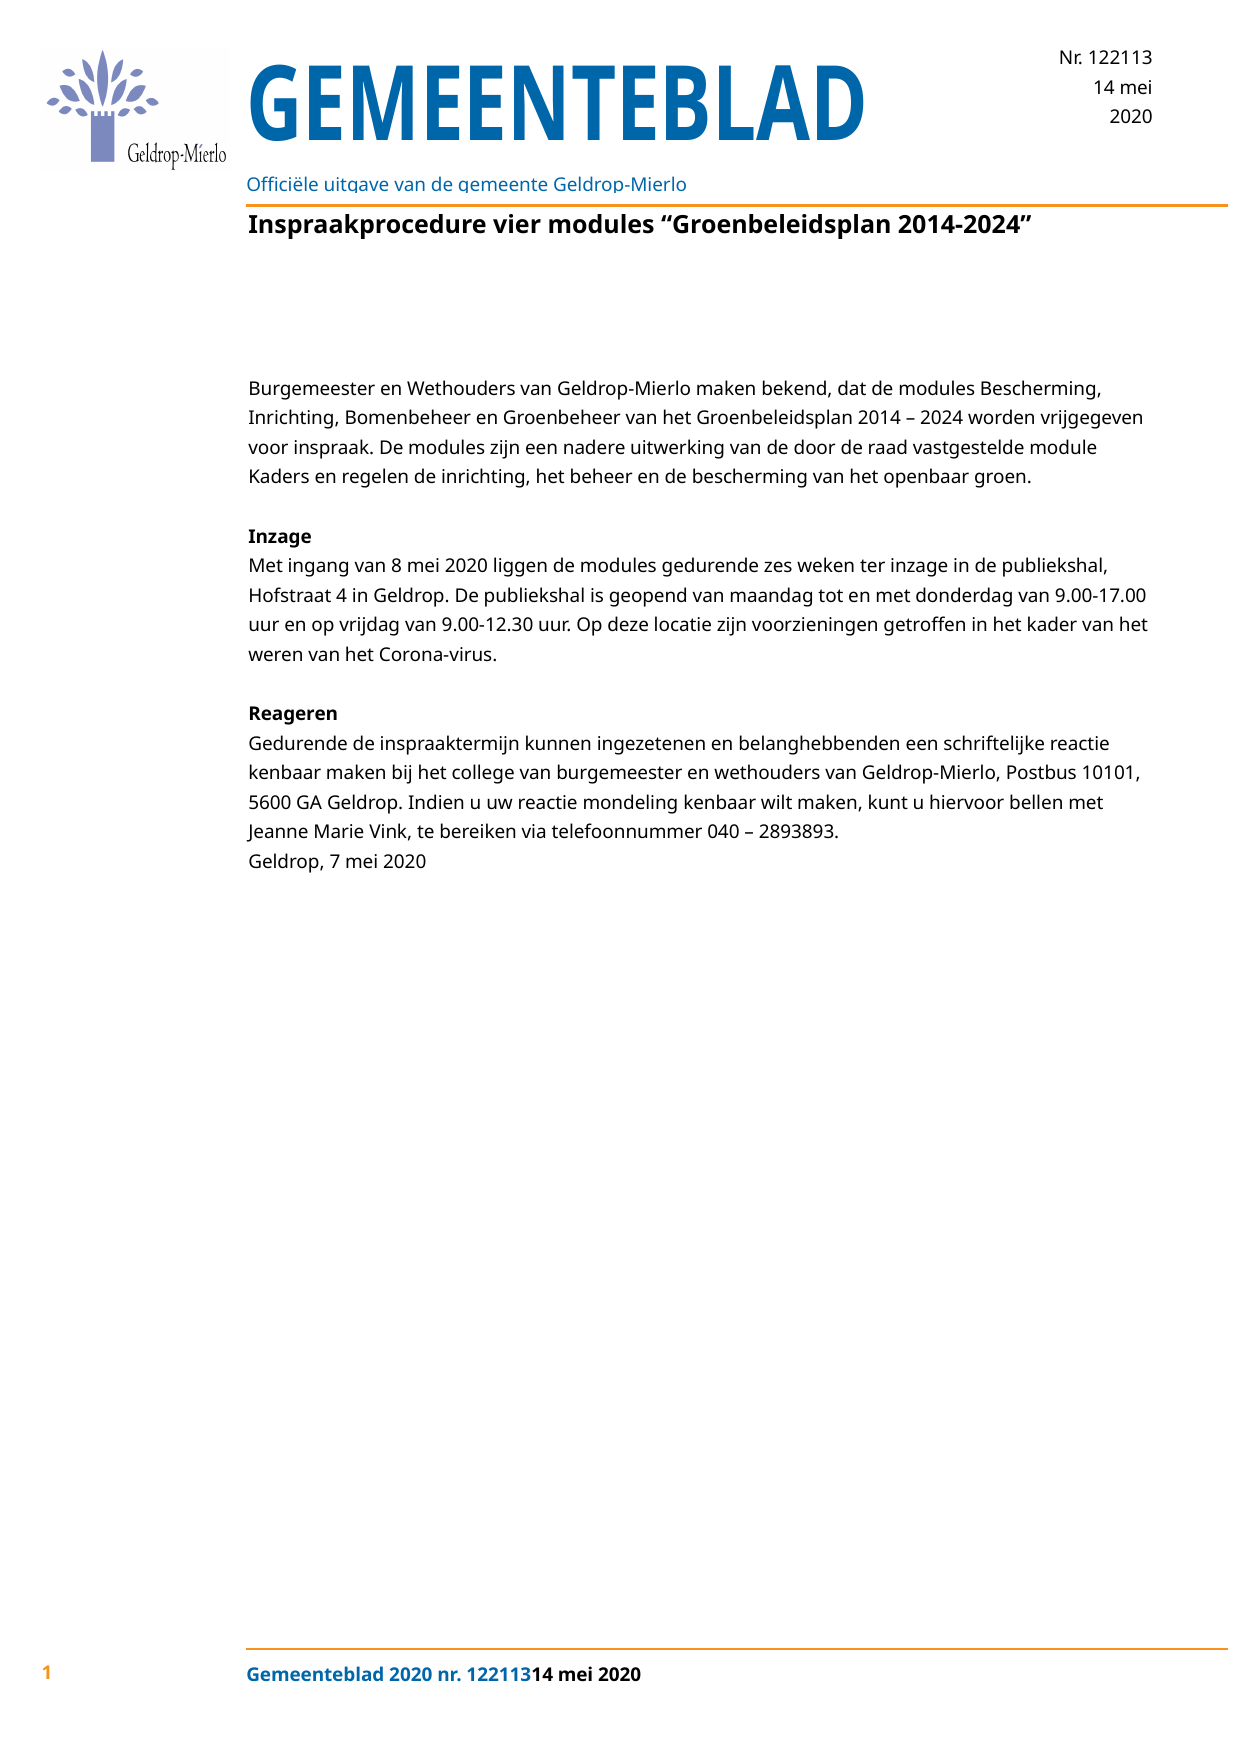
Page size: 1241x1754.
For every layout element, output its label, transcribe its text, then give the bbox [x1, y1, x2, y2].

text Gedurende de inspraaktermijn kunnen ingezetenen en belanghebbenden een schriftelijke reactie kenbaar maken bij het college van burgemeester en wethouders van Geldrop-Mierlo, Postbus 10101, 5600 GA Geldrop. Indien u uw reactie mondeling kenbaar wilt maken, kunt u hiervoor bellen met Jeanne Marie Vink, te bereiken via telefoonnummer 040 – 2893893. [248, 730, 1152, 844]
text Burgemeester en Wethouders van Geldrop-Mierlo maken bekend, dat de modules Bescherming, Inrichting, Bomenbeheer en Groenbeheer van het Groenbeleidsplan 2014 – 2024 worden vrijgegeven voor inspraak. De modules zijn een nadere uitwerking van de door de raad vastgestelde module Kaders en regelen de inrichting, het beheer en de bescherming van het openbaar groen. [248, 375, 1152, 489]
text Met ingang van 8 mei 2020 liggen de modules gedurende zes weken ter inzage in de publiekshal, Hofstraat 4 in Geldrop. De publiekshal is geopend van maandag tot en met donderdag van 9.00-17.00 uur en op vrijdag van 9.00-12.30 uur. Op deze locatie zijn voorzieningen getroffen in het kader van het weren van het Corona-virus. [248, 552, 1152, 667]
picture [41, 47, 231, 172]
text Reageren [248, 700, 1152, 726]
text Geldrop, 7 mei 2020 [248, 848, 1152, 874]
text Inzage [248, 523, 1152, 548]
text Inspraakprocedure vier modules “Groenbeleidsplan 2014-2024” [248, 207, 1152, 241]
